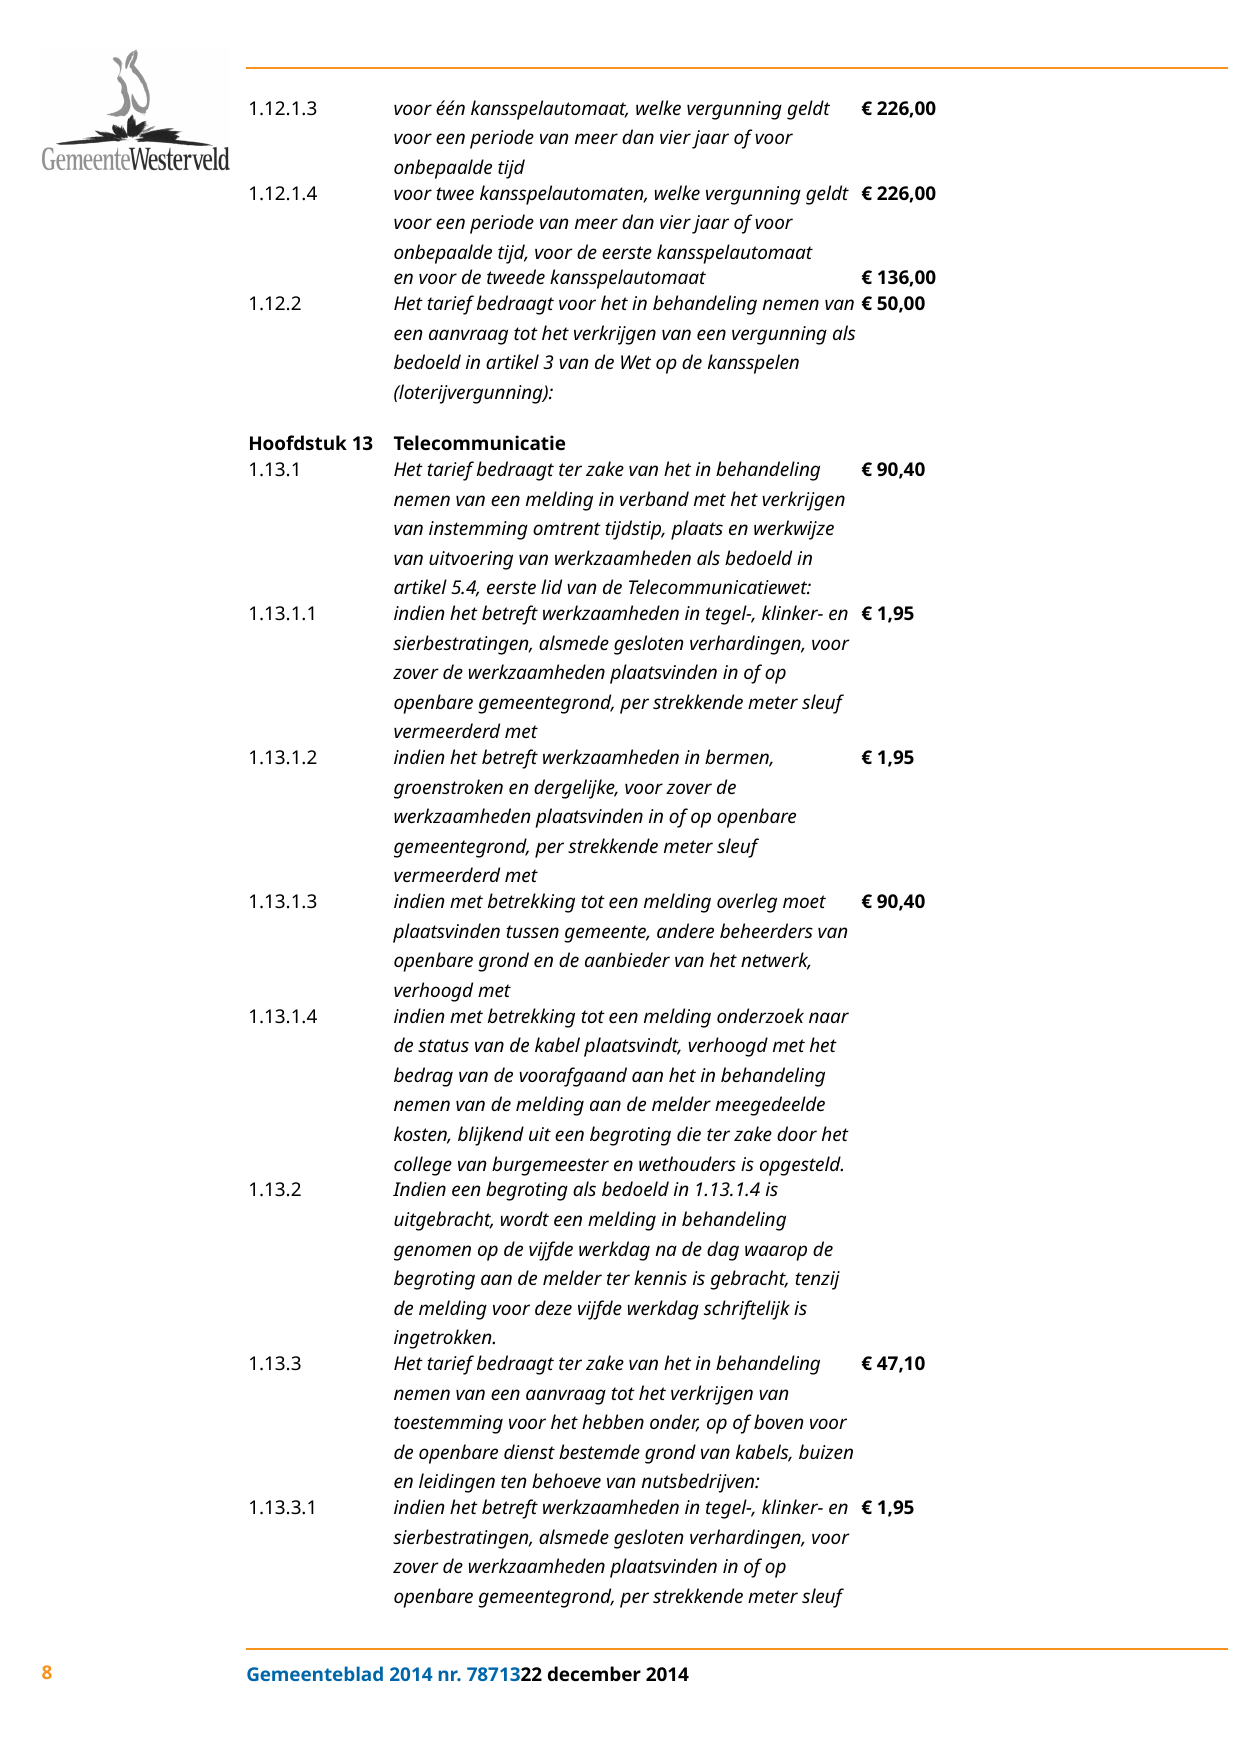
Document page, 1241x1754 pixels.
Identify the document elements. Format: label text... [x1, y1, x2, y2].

table_cell [1006, 1494, 1152, 1609]
table_cell [1006, 290, 1152, 405]
table_cell indien het betreft werkzaamheden in bermen, groenstroken en dergelijke, voor zover de werkzaamheden plaatsvinden in of op openbare gemeentegrond, per strekkende meter sleuf vermeerderd met [393, 744, 861, 888]
table_cell [248, 405, 393, 431]
table_cell voor één kansspelautomaat, welke vergunning geldt voor een periode van meer dan vier jaar of voor onbepaalde tijd [393, 95, 861, 180]
table_cell € 226,00 [861, 95, 1006, 180]
table_cell [1006, 456, 1152, 600]
table_cell 1.13.1.4 [248, 1003, 393, 1177]
table_cell € 1,95 [861, 744, 1006, 888]
table_cell Indien een begroting als bedoeld in 1.13.1.4 is uitgebracht, wordt een melding in behandeling genomen op de vijfde werkdag na de dag waarop de begroting aan de melder ter kennis is gebracht, tenzij de melding voor deze vijfde werkdag schriftelijk is ingetrokken. [393, 1177, 861, 1350]
table_cell 1.13.2 [248, 1177, 393, 1350]
table_cell [1006, 1003, 1152, 1177]
table_cell voor twee kansspelautomaten, welke vergunning geldt voor een periode van meer dan vier jaar of voor onbepaalde tijd, voor de eerste kansspelautomaat [393, 180, 861, 264]
table_cell € 1,95 [861, 600, 1006, 744]
table_cell [861, 431, 1006, 456]
table_cell [1006, 180, 1152, 264]
table_cell 1.13.1.1 [248, 600, 393, 744]
table_cell € 47,10 [861, 1350, 1006, 1494]
table_cell [393, 405, 861, 431]
table_cell [1006, 431, 1152, 456]
table_cell Telecommunicatie [393, 431, 861, 456]
table_cell € 226,00 [861, 180, 1006, 264]
table_cell [248, 265, 393, 290]
table_cell Het tarief bedraagt voor het in behandeling nemen van een aanvraag tot het verkrijgen van een vergunning als bedoeld in artikel 3 van de Wet op de kansspelen (loterijvergunning): [393, 290, 861, 405]
table_cell 1.12.1.3 [248, 95, 393, 180]
table_cell Hoofdstuk 13 [248, 431, 393, 456]
table_cell 1.13.1.3 [248, 889, 393, 1003]
table_cell € 1,95 [861, 1494, 1006, 1609]
table_cell [1006, 600, 1152, 744]
table_cell Het tarief bedraagt ter zake van het in behandeling nemen van een melding in verband met het verkrijgen van instemming omtrent tijdstip, plaats en werkwijze van uitvoering van werkzaamheden als bedoeld in artikel 5.4, eerste lid van de Telecommunicatiewet: [393, 456, 861, 600]
table_cell indien het betreft werkzaamheden in tegel-, klinker- en sierbestratingen, alsmede gesloten verhardingen, voor zover de werkzaamheden plaatsvinden in of op openbare gemeentegrond, per strekkende meter sleuf vermeerderd met [393, 600, 861, 744]
table_cell [861, 1003, 1006, 1177]
table_cell € 90,40 [861, 889, 1006, 1003]
table_cell € 50,00 [861, 290, 1006, 405]
table_cell [1006, 265, 1152, 290]
table_cell [861, 1177, 1006, 1350]
table_cell 1.13.3.1 [248, 1494, 393, 1609]
table_cell [1006, 889, 1152, 1003]
table_cell 1.13.1.2 [248, 744, 393, 888]
table_cell en voor de tweede kansspelautomaat [393, 265, 861, 290]
table_cell [861, 405, 1006, 431]
table_cell 1.13.3 [248, 1350, 393, 1494]
table_cell [1006, 1177, 1152, 1350]
table_cell [1006, 744, 1152, 888]
picture [41, 47, 231, 172]
table_cell indien met betrekking tot een melding overleg moet plaatsvinden tussen gemeente, andere beheerders van openbare grond en de aanbieder van het netwerk, verhoogd met [393, 889, 861, 1003]
table_cell € 136,00 [861, 265, 1006, 290]
table_cell Het tarief bedraagt ter zake van het in behandeling nemen van een aanvraag tot het verkrijgen van toestemming voor het hebben onder, op of boven voor de openbare dienst bestemde grond van kabels, buizen en leidingen ten behoeve van nutsbedrijven: [393, 1350, 861, 1494]
table_cell 1.13.1 [248, 456, 393, 600]
table_cell 1.12.2 [248, 290, 393, 405]
table_cell [1006, 405, 1152, 431]
table_cell [1006, 95, 1152, 180]
table_cell 1.12.1.4 [248, 180, 393, 264]
table_cell indien met betrekking tot een melding onderzoek naar de status van de kabel plaatsvindt, verhoogd met het bedrag van de voorafgaand aan het in behandeling nemen van de melding aan de melder meegedeelde kosten, blijkend uit een begroting die ter zake door het college van burgemeester en wethouders is opgesteld. [393, 1003, 861, 1177]
table_cell [1006, 1350, 1152, 1494]
table_cell € 90,40 [861, 456, 1006, 600]
table_cell indien het betreft werkzaamheden in tegel-, klinker- en sierbestratingen, alsmede gesloten verhardingen, voor zover de werkzaamheden plaatsvinden in of op openbare gemeentegrond, per strekkende meter sleuf [393, 1494, 861, 1609]
